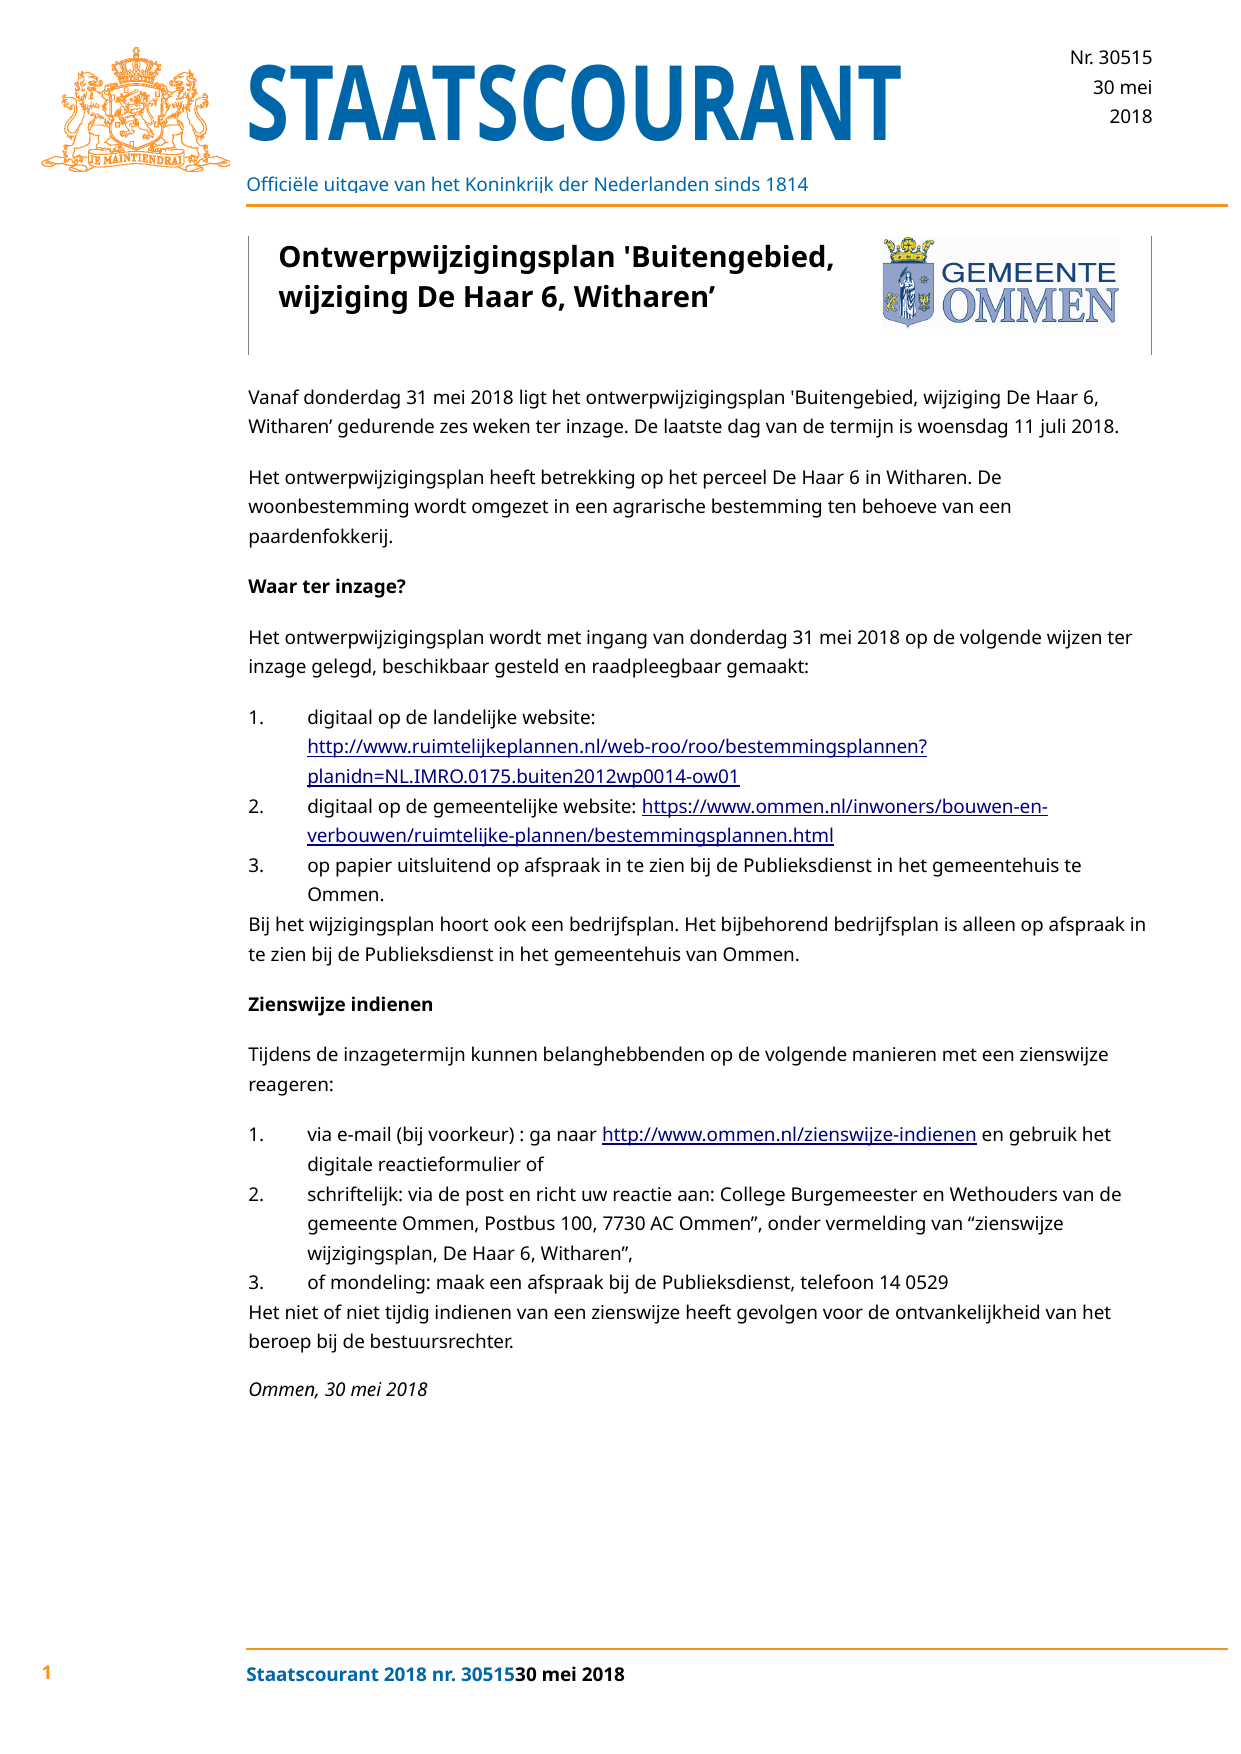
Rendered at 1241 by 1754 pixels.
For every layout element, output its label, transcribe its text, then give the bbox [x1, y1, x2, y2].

list digitaal op de landelijke website: http://www.ruimtelijkeplannen.nl/web-roo/roo/bestemmingsplannen?planidn=NL.IMRO.0175.buiten2012wp0014-ow01 [248, 704, 1152, 789]
text Het ontwerpwijzigingsplan heeft betrekking op het perceel De Haar 6 in Witharen. De woonbestemming wordt omgezet in een agrarische bestemming ten behoeve van een paardenfokkerij. [248, 464, 1152, 549]
list op papier uitsluitend op afspraak in te zien bij de Publieksdienst in het gemeentehuis te Ommen. [248, 852, 1152, 907]
text Het ontwerpwijzigingsplan wordt met ingang van donderdag 31 mei 2018 op de volgende wijzen ter inzage gelegd, beschikbaar gesteld en raadpleegbaar gemaakt: [248, 624, 1152, 679]
text Het niet of niet tijdig indienen van een zienswijze heeft gevolgen voor de ontvankelijkheid van het beroep bij de bestuursrechter. [248, 1299, 1152, 1354]
list schriftelijk: via de post en richt uw reactie aan: College Burgemeester en Wethouders van de gemeente Ommen, Postbus 100, 7730 AC Ommen”, onder vermelding van “zienswijze wijzigingsplan, De Haar 6, Witharen”, [248, 1181, 1152, 1266]
text Waar ter inzage? [248, 574, 1152, 599]
table_header [850, 236, 1151, 355]
text Tijdens de inzagetermijn kunnen belanghebbenden op de volgende manieren met een zienswijze reageren: [248, 1042, 1152, 1097]
text Vanaf donderdag 31 mei 2018 ligt het ontwerpwijzigingsplan 'Buitengebied, wijziging De Haar 6, Witharen’ gedurende zes weken ter inzage. De laatste dag van de termijn is woensdag 11 juli 2018. [248, 384, 1152, 439]
text Bij het wijzigingsplan hoort ook een bedrijfsplan. Het bijbehorend bedrijfsplan is alleen op afspraak in te zien bij de Publieksdienst in het gemeentehuis van Ommen. [248, 911, 1152, 967]
text Zienswijze indienen [248, 991, 1152, 1017]
text Ommen, 30 mei 2018 [248, 1377, 1152, 1402]
list via e-mail (bij voorkeur) : ga naar http://www.ommen.nl/zienswijze-indienen en gebruik het digitale reactieformulier of [248, 1122, 1152, 1177]
list of mondeling: maak een afspraak bij de Publieksdienst, telefoon 14 0529 [248, 1269, 1152, 1295]
list digitaal op de gemeentelijke website: https://www.ommen.nl/inwoners/bouwen-en-verbouwen/ruimtelijke-plannen/bestemmingsplannen.html [248, 793, 1152, 848]
picture [41, 47, 231, 172]
picture [882, 236, 1119, 329]
table_header Ontwerpwijzigingsplan 'Buitengebied, wijziging De Haar 6, Witharen’ [249, 236, 850, 355]
